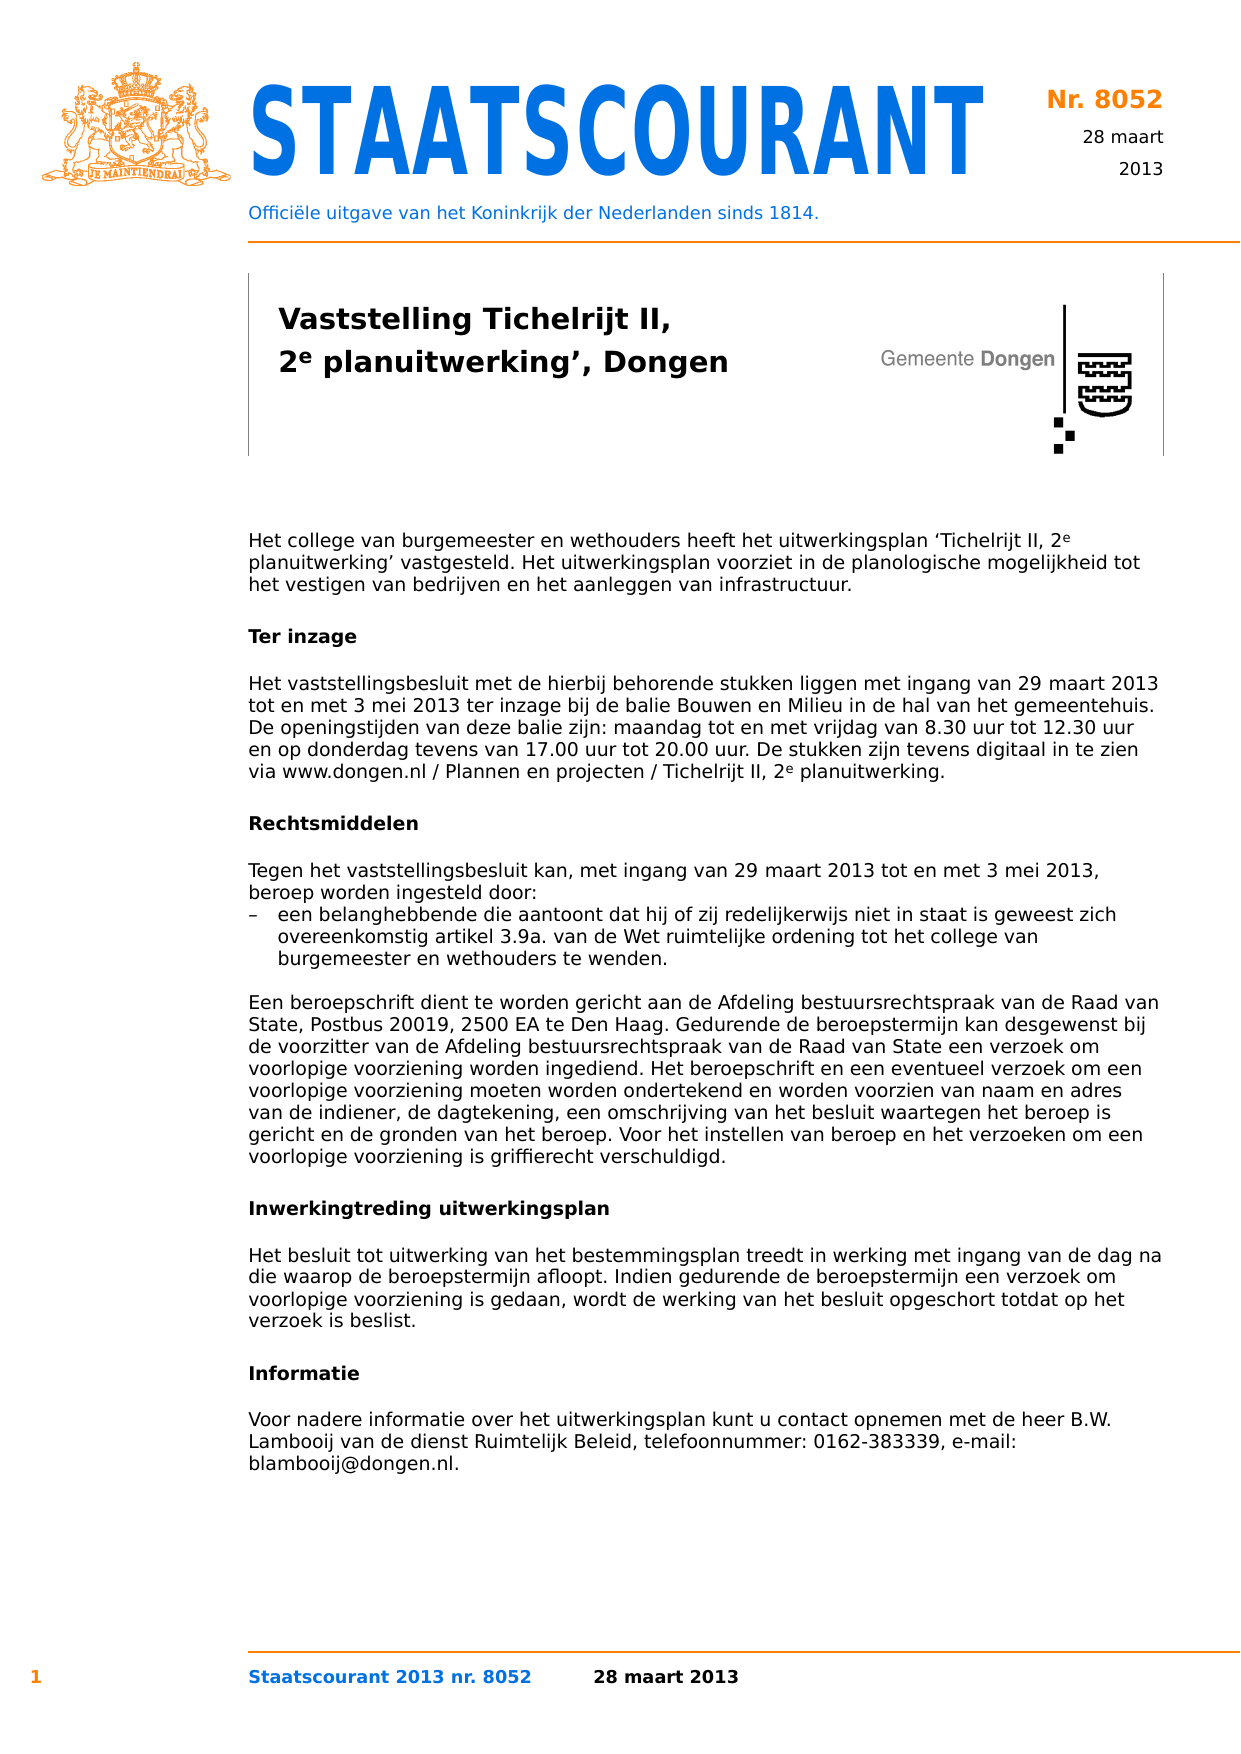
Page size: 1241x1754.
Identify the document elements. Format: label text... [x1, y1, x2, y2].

text – een belanghebbende die aantoont dat hij of zij redelijkerwijs niet in staat is geweest zich overeenkomstig artikel 3.9a. van de Wet ruimtelijke ordening tot het college van burgemeester en wethouders te wenden. [248, 904, 1163, 970]
table_cell Officiële uitgave van het Koninkrijk der Nederlanden sinds 1814. [248, 203, 1240, 241]
text Het college van burgemeester en wethouders heeft het uitwerkingsplan ‘Tichelrijt II, 2e planuitwerking’ vastgesteld. Het uitwerkingsplan voorziet in de planologische mogelijkheid tot het vestigen van bedrijven en het aanleggen van infrastructuur. [248, 530, 1163, 596]
table_cell 2013 [998, 153, 1240, 203]
text Voor nadere informatie over het uitwerkingsplan kunt u contact opnemen met de heer B.W. Lambooij van de dienst Ruimtelijk Beleid, telefoonnummer: 0162-383339, e-mail: blambooij@dongen.nl. [248, 1409, 1163, 1475]
subtitle Ter inzage [248, 626, 1163, 648]
table_header Nr. 8052 [998, 62, 1240, 121]
table_cell 28 maart [998, 121, 1240, 153]
text Tegen het vaststellingsbesluit kan, met ingang van 29 maart 2013 tot en met 3 mei 2013, beroep worden ingesteld door: [248, 860, 1163, 904]
subtitle Rechtsmiddelen [248, 813, 1163, 835]
text Een beroepschrift dient te worden gericht aan de Afdeling bestuursrechtspraak van de Raad van State, Postbus 20019, 2500 EA te Den Haag. Gedurende de beroepstermijn kan desgewenst bij de voorzitter van de Afdeling bestuursrechtspraak van de Raad van State een verzoek om voorlopige voorziening worden ingediend. Het beroepschrift en een eventueel verzoek om een voorlopige voorziening moeten worden ondertekend en worden voorzien van naam en adres van de indiener, de dagtekening, een omschrijving van het besluit waartegen het beroep is gericht en de gronden van het beroep. Voor het instellen van beroep en het verzoeken om een voorlopige voorziening is griffierecht verschuldigd. [248, 992, 1163, 1167]
subtitle Inwerkingtreding uitwerkingsplan [248, 1197, 1163, 1219]
subtitle Informatie [248, 1362, 1163, 1384]
picture [838, 302, 1134, 456]
picture [41, 62, 231, 186]
table_header STAATSCOURANT [248, 62, 998, 203]
text Het vaststellingsbesluit met de hierbij behorende stukken liggen met ingang van 29 maart 2013 tot en met 3 mei 2013 ter inzage bij de balie Bouwen en Milieu in de hal van het gemeentehuis. De openingstijden van deze balie zijn: maandag tot en met vrijdag van 8.30 uur tot 12.30 uur en op donderdag tevens van 17.00 uur tot 20.00 uur. De stukken zijn tevens digitaal in te zien via www.dongen.nl / Plannen en projecten / Tichelrijt II, 2e planuitwerking. [248, 673, 1163, 783]
table_header [25, 62, 248, 241]
subtitle Vaststelling Tichelrijt II, 2e planuitwerking’, Dongen [249, 273, 1163, 456]
text Het besluit tot uitwerking van het bestemmingsplan treedt in werking met ingang van de dag na die waarop de beroepstermijn afloopt. Indien gedurende de beroepstermijn een verzoek om voorlopige voorziening is gedaan, wordt de werking van het besluit opgeschort totdat op het verzoek is beslist. [248, 1244, 1163, 1332]
